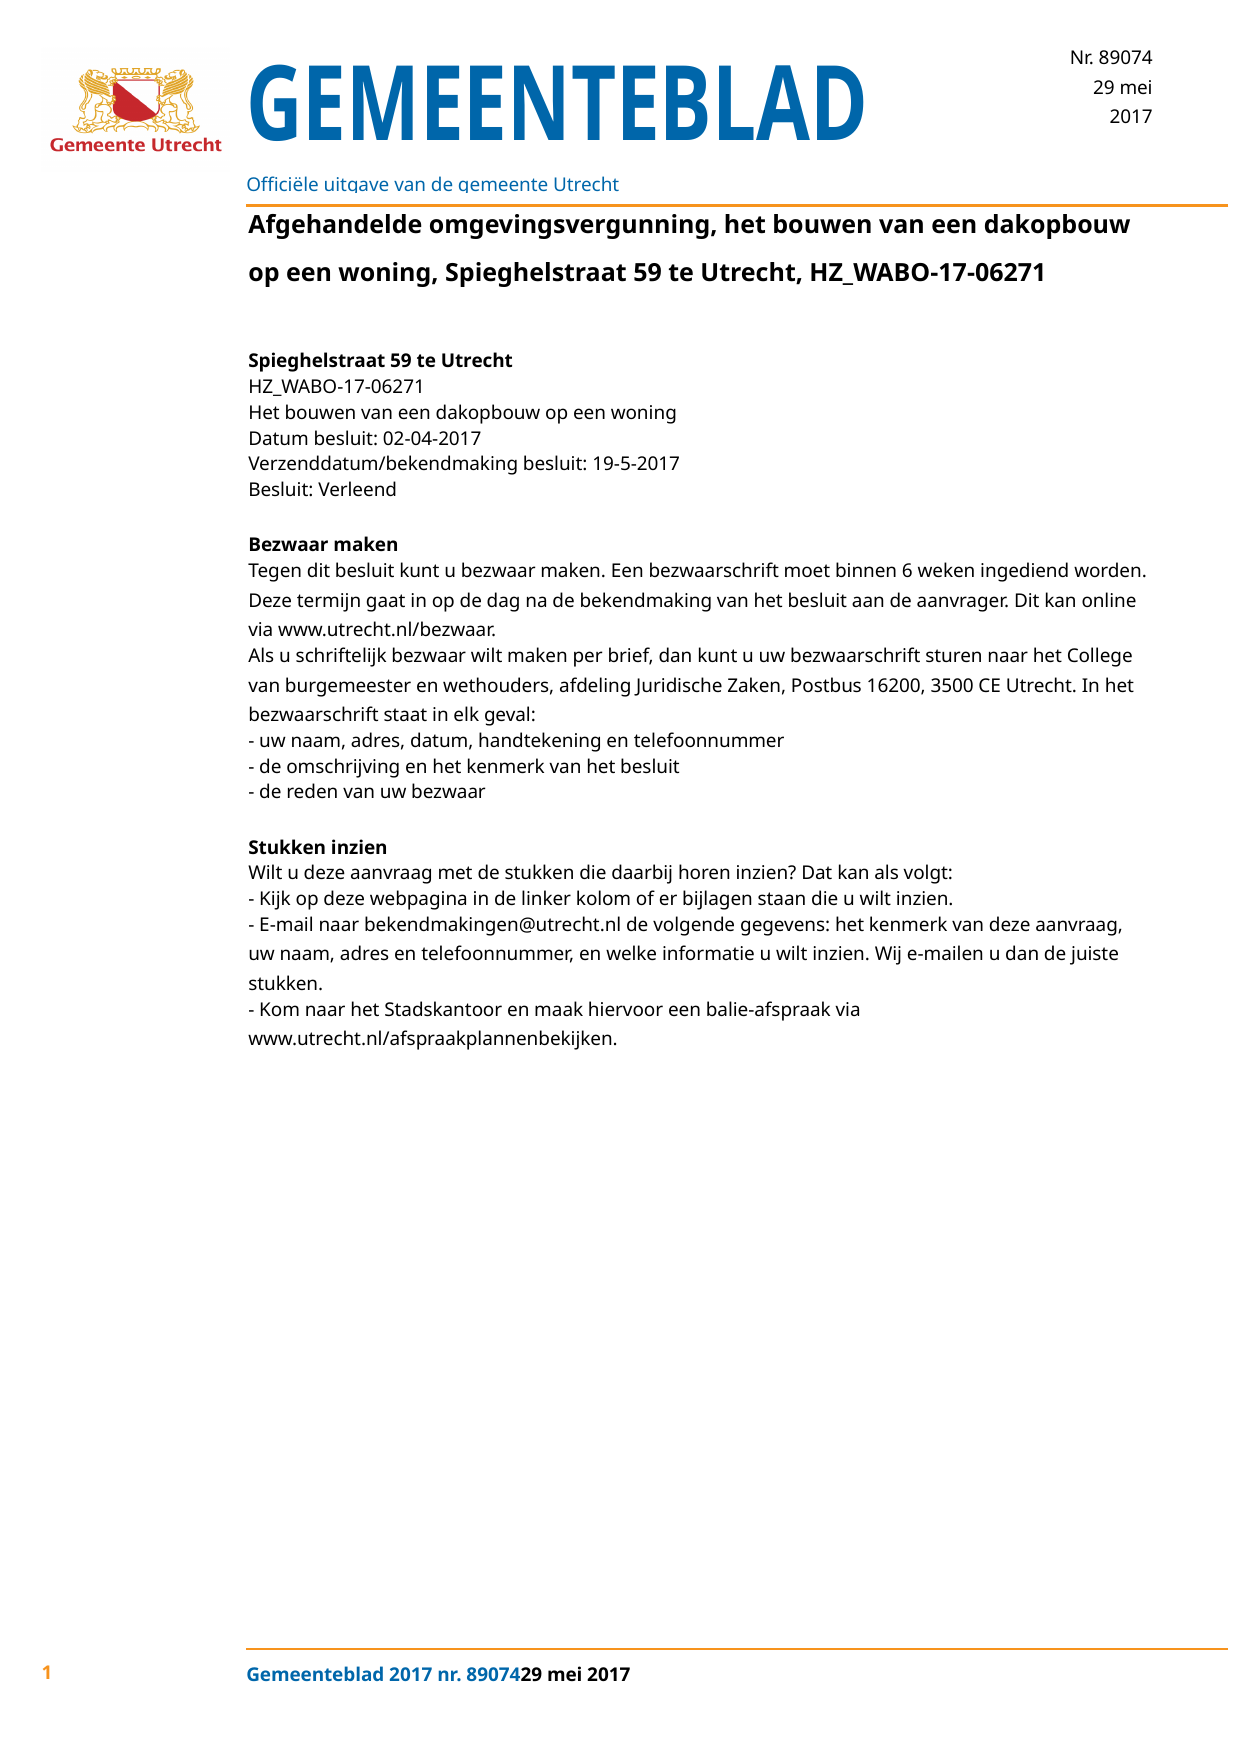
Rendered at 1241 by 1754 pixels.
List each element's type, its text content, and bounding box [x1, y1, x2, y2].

table_cell - de reden van uw bezwaar [248, 779, 1152, 834]
table_cell Verzenddatum/bekendmaking besluit: 19-5-2017 [248, 451, 1152, 476]
table_cell Stukken inzien [248, 834, 1152, 859]
table_cell HZ_WABO-17-06271 [248, 373, 1152, 399]
text Afgehandelde omgevingsvergunning, het bouwen van een dakopbouw op een woning, Spieghelstraat 59 te Utrecht, HZ_WABO-17-06271 [248, 207, 1152, 288]
table_cell - E-mail naar bekendmakingen@utrecht.nl de volgende gegevens: het kenmerk van deze aanvraag, uw naam, adres en telefoonnummer, en welke informatie u wilt inzien. Wij e-mailen u dan de juiste stukken. [248, 911, 1152, 996]
table_cell - Kijk op deze webpagina in de linker kolom of er bijlagen staan die u wilt inzien. [248, 885, 1152, 911]
table_cell - de omschrijving en het kenmerk van het besluit [248, 753, 1152, 778]
picture [41, 47, 231, 172]
table_cell Bezwaar maken [248, 532, 1152, 557]
table_cell Als u schriftelijk bezwaar wilt maken per brief, dan kunt u uw bezwaarschrift sturen naar het College van burgemeester en wethouders, afdeling Juridische Zaken, Postbus 16200, 3500 CE Utrecht. In het bezwaarschrift staat in elk geval: [248, 642, 1152, 727]
table_cell Datum besluit: 02-04-2017 [248, 425, 1152, 451]
table_cell Besluit: Verleend [248, 476, 1152, 532]
table_cell Tegen dit besluit kunt u bezwaar maken. Een bezwaarschrift moet binnen 6 weken ingediend worden. Deze termijn gaat in op de dag na de bekendmaking van het besluit aan de aanvrager. Dit kan online via www.utrecht.nl/bezwaar. [248, 557, 1152, 642]
table_header Spieghelstraat 59 te Utrecht [248, 348, 1152, 373]
table_cell Het bouwen van een dakopbouw op een woning [248, 399, 1152, 425]
table_cell - uw naam, adres, datum, handtekening en telefoonnummer [248, 727, 1152, 753]
table_cell - Kom naar het Stadskantoor en maak hiervoor een balie-afspraak via www.utrecht.nl/afspraakplannenbekijken. [248, 996, 1152, 1051]
table_cell Wilt u deze aanvraag met de stukken die daarbij horen inzien? Dat kan als volgt: [248, 860, 1152, 885]
